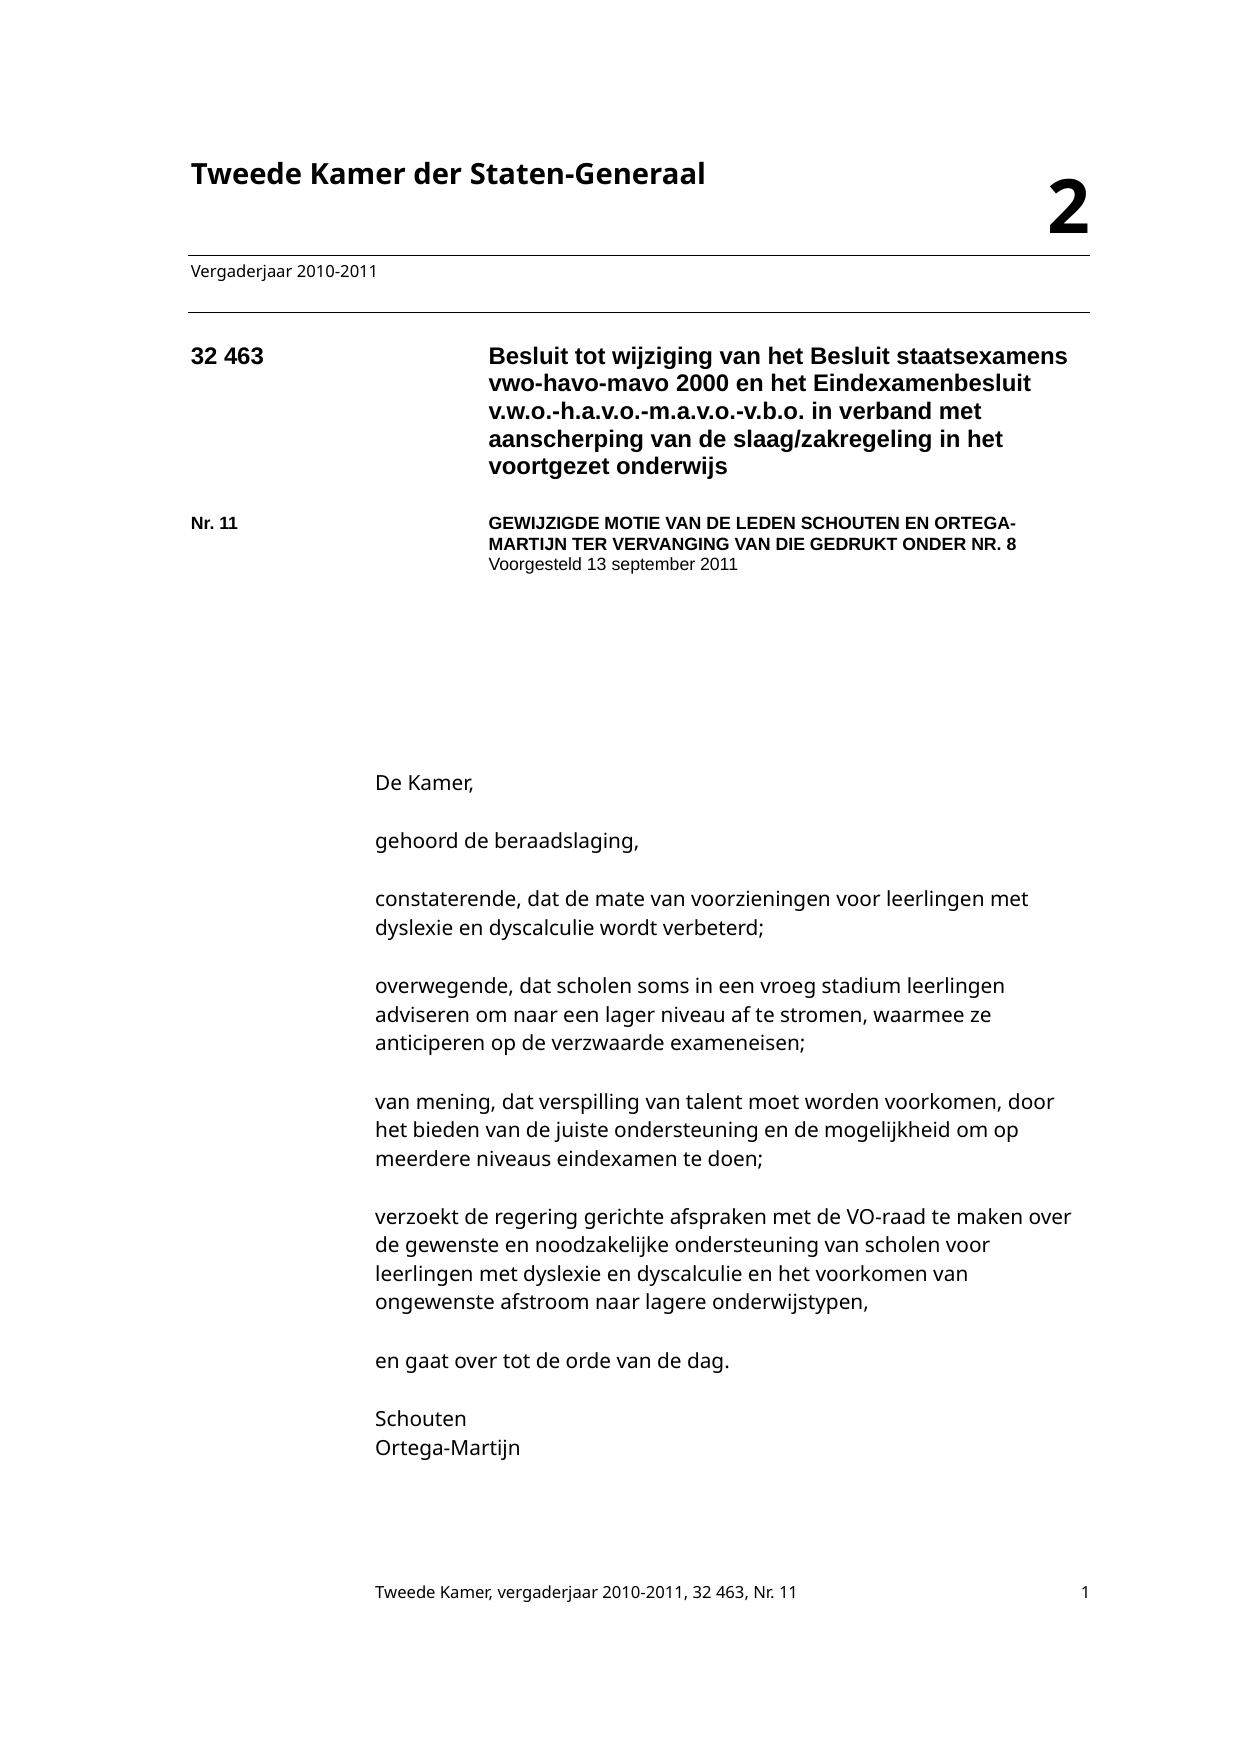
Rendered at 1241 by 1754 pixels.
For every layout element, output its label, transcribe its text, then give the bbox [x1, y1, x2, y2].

text constaterende, dat de mate van voorzieningen voor leerlingen met dyslexie en dyscalculie wordt verbeterd; [375, 884, 1090, 941]
text van mening, dat verspilling van talent moet worden voorkomen, door het bieden van de juiste ondersteuning en de mogelijkheid om op meerdere niveaus eindexamen te doen; [375, 1087, 1090, 1172]
text gehoord de beraadslaging, [375, 826, 1090, 854]
table_cell GEWIJZIGDE MOTIE VAN DE LEDEN SCHOUTEN EN ORTEGA-MARTIJN TER VERVANGING VAN DIE GEDRUKT ONDER NR. 8 Voorgesteld 13 september 2011 [485, 510, 1090, 649]
table_cell 32 463 [188, 339, 485, 510]
text Schouten [375, 1404, 1090, 1433]
table_cell [188, 313, 485, 339]
table_cell Besluit tot wijziging van het Besluit staatsexamens vwo-havo-mavo 2000 en het Eindexamenbesluit v.w.o.-h.a.v.o.-m.a.v.o.-v.b.o. in verband met aanscherping van de slaag/zakregeling in het voortgezet onderwijs [485, 339, 1090, 510]
table_cell Vergaderjaar 2010-2011 [188, 256, 485, 312]
text verzoekt de regering gerichte afspraken met de VO-raad te maken over de gewenste en noodzakelijke ondersteuning van scholen voor leerlingen met dyslexie en dyscalculie en het voorkomen van ongewenste afstroom naar lagere onderwijstypen, [375, 1202, 1090, 1316]
table_cell [485, 313, 1090, 339]
table_header Tweede Kamer der Staten-Generaal [188, 150, 909, 255]
table_cell [485, 256, 1090, 312]
text Ortega-Martijn [375, 1433, 1090, 1461]
text en gaat over tot de orde van de dag. [375, 1346, 1090, 1374]
table_header 2 [910, 150, 1090, 255]
text De Kamer, [375, 768, 1090, 796]
table_cell Nr. 11 [188, 510, 485, 649]
text overwegende, dat scholen soms in een vroeg stadium leerlingen adviseren om naar een lager niveau af te stromen, waarmee ze anticiperen op de verzwaarde exameneisen; [375, 971, 1090, 1057]
